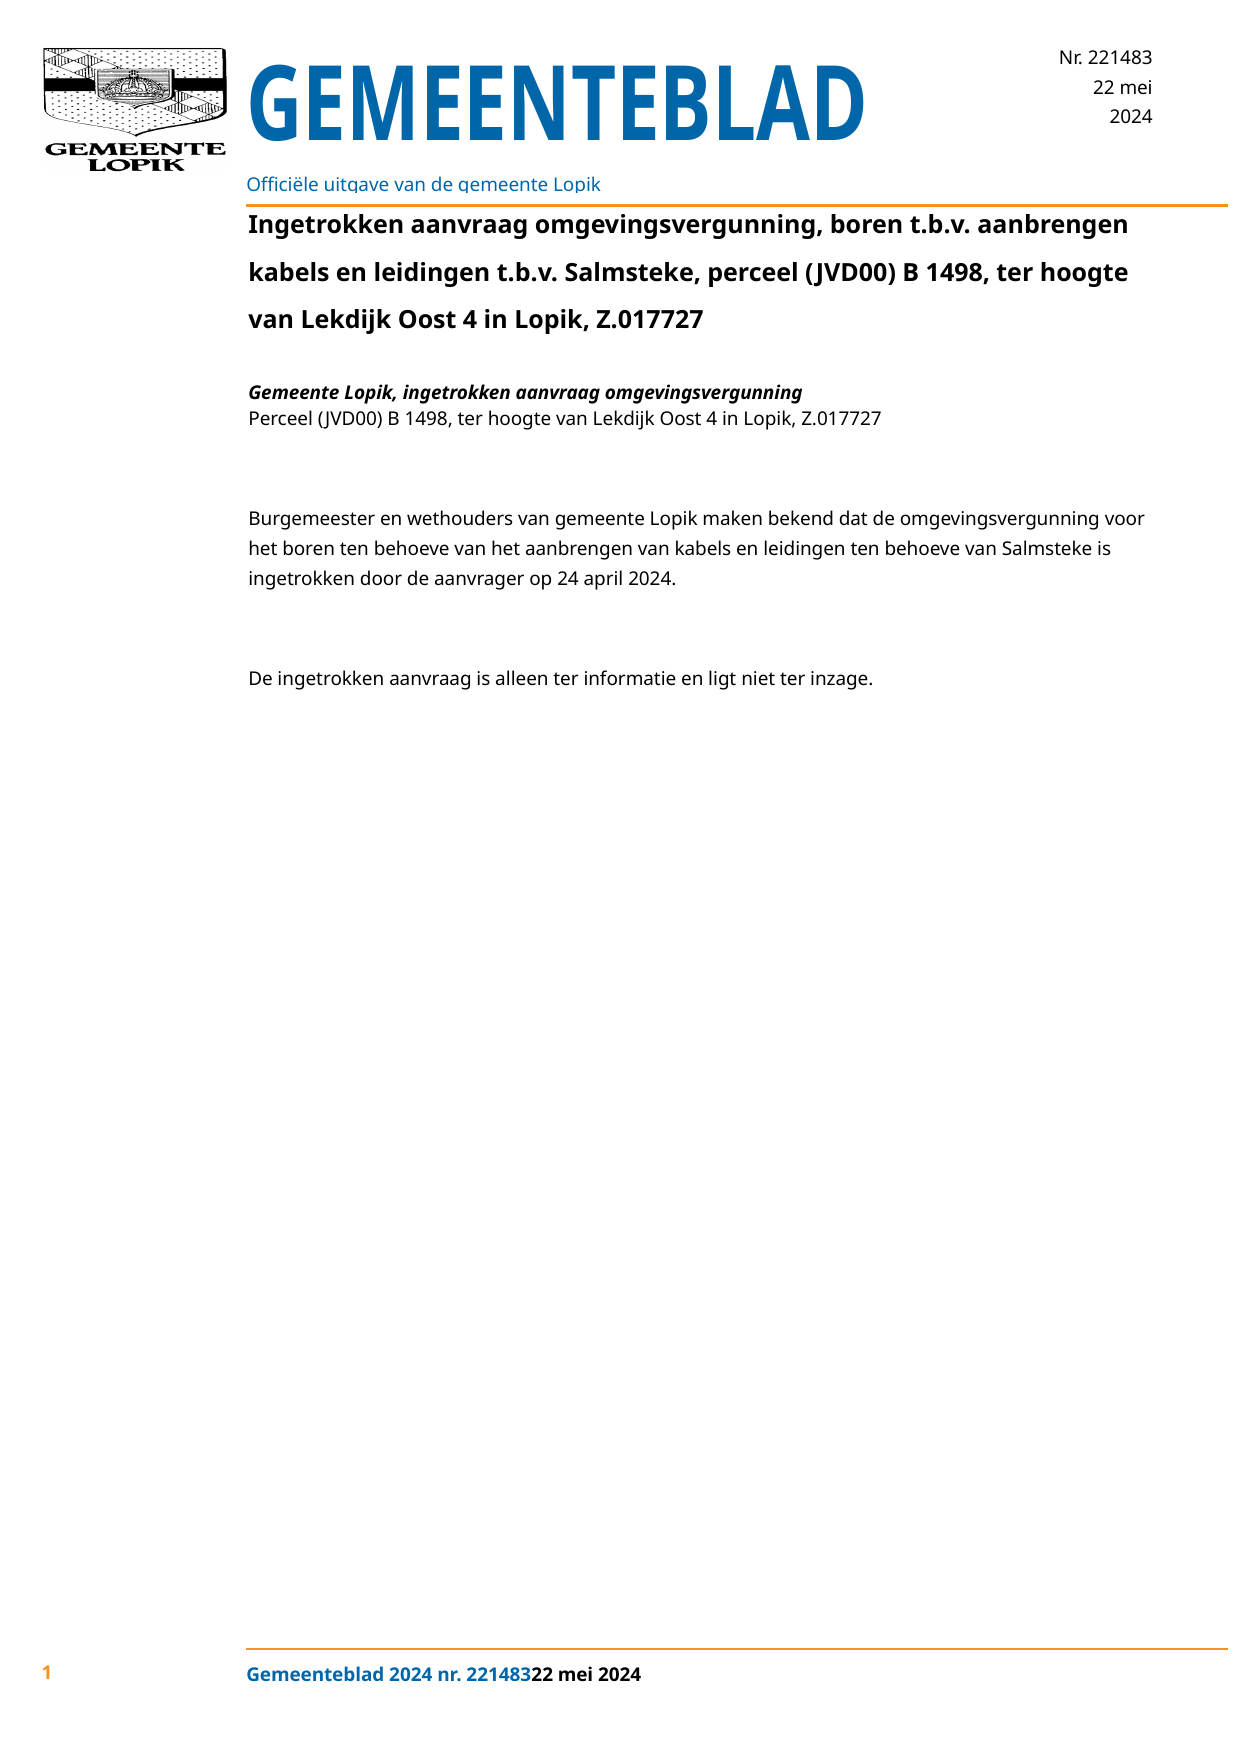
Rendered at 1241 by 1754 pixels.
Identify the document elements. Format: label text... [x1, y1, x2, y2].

text De ingetrokken aanvraag is alleen ter informatie en ligt niet ter inzage. [248, 666, 1152, 691]
text Ingetrokken aanvraag omgevingsvergunning, boren t.b.v. aanbrengen kabels en leidingen t.b.v. Salmsteke, perceel (JVD00) B 1498, ter hoogte van Lekdijk Oost 4 in Lopik, Z.017727 [248, 207, 1152, 336]
picture [41, 47, 231, 172]
text Gemeente Lopik, ingetrokken aanvraag omgevingsvergunning [248, 379, 1152, 405]
text Burgemeester en wethouders van gemeente Lopik maken bekend dat de omgevingsvergunning voor het boren ten behoeve van het aanbrengen van kabels en leidingen ten behoeve van Salmsteke is ingetrokken door de aanvrager op 24 april 2024. [248, 506, 1152, 591]
text Perceel (JVD00) B 1498, ter hoogte van Lekdijk Oost 4 in Lopik, Z.017727 [248, 405, 1152, 431]
